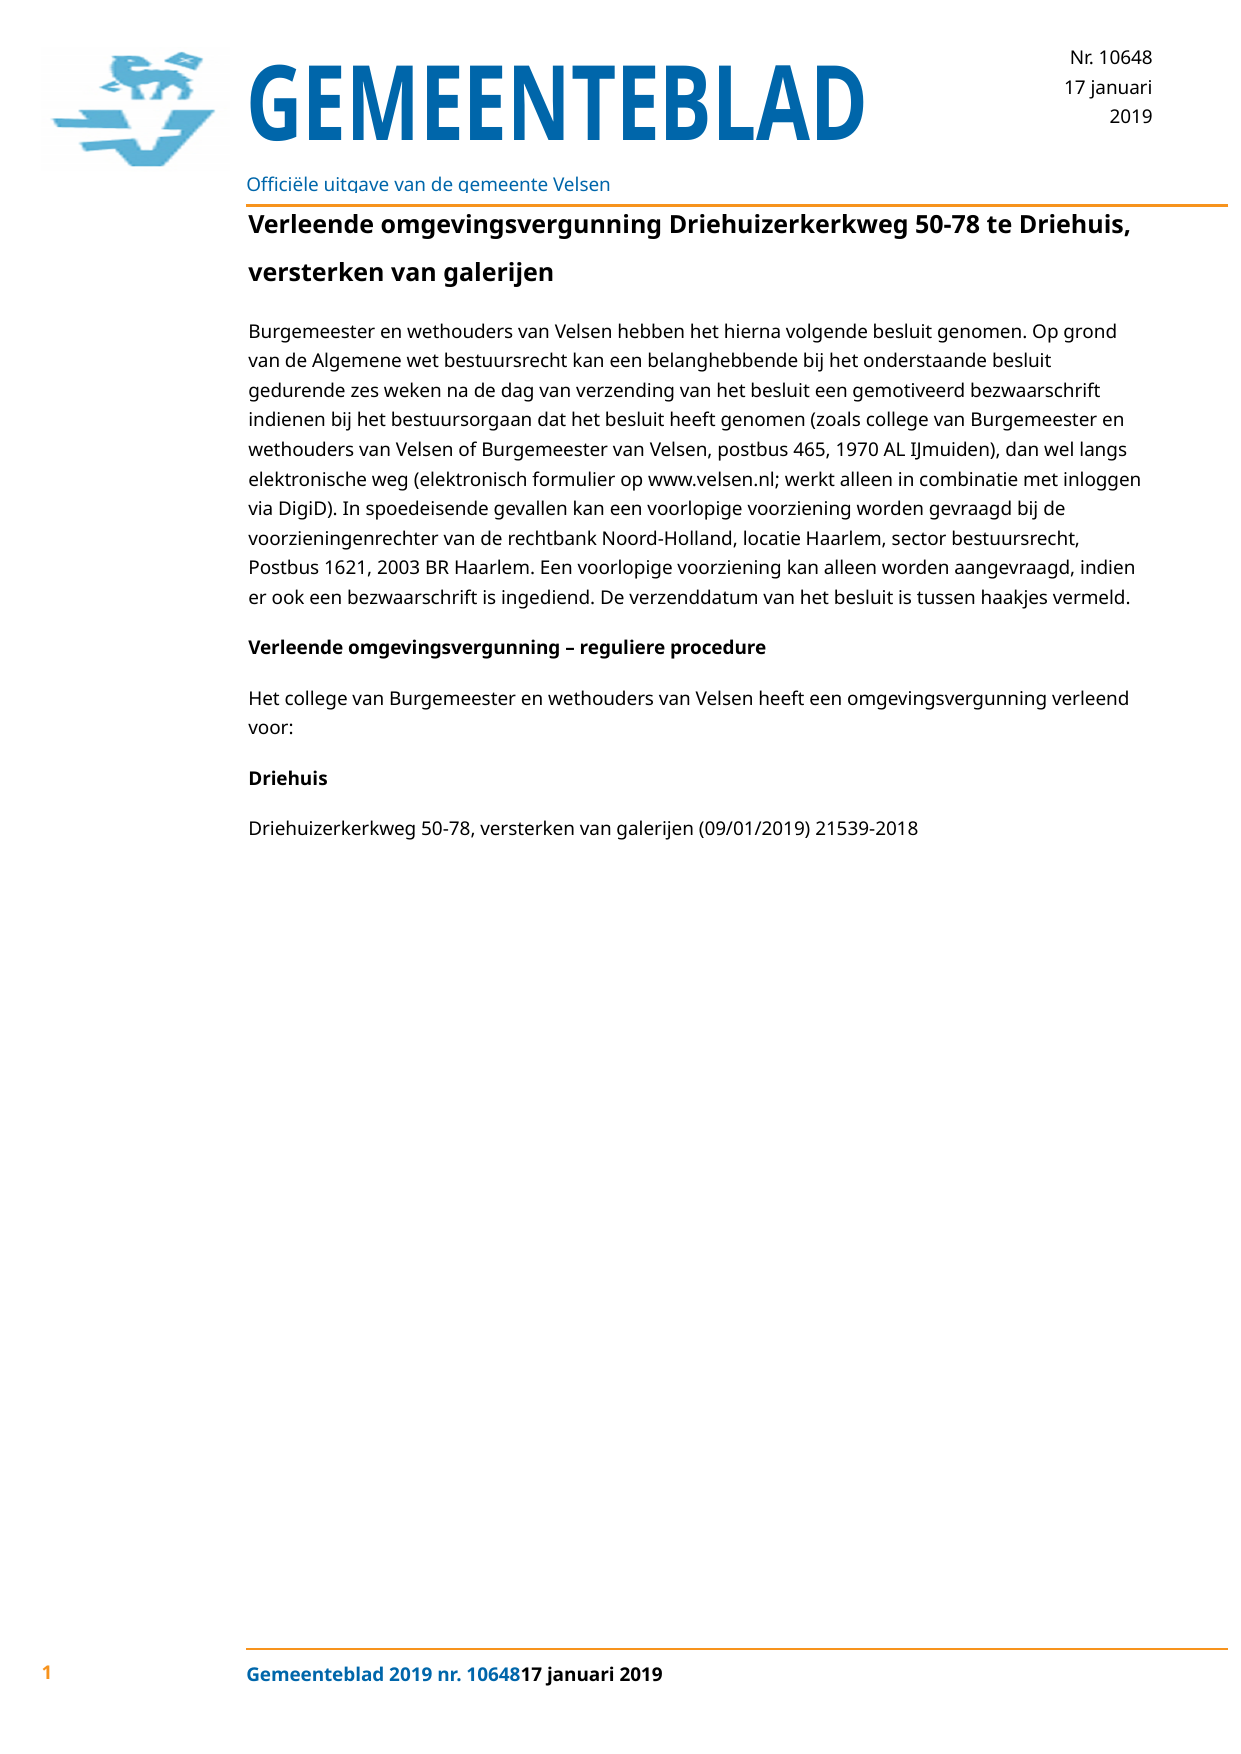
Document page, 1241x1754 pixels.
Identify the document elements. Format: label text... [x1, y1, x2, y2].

picture [41, 47, 231, 172]
text Burgemeester en wethouders van Velsen hebben het hierna volgende besluit genomen. Op grond van de Algemene wet bestuursrecht kan een belanghebbende bij het onderstaande besluit gedurende zes weken na de dag van verzending van het besluit een gemotiveerd bezwaarschrift indienen bij het bestuursorgaan dat het besluit heeft genomen (zoals college van Burgemeester en wethouders van Velsen of Burgemeester van Velsen, postbus 465, 1970 AL IJmuiden), dan wel langs elektronische weg (elektronisch formulier op www.velsen.nl; werkt alleen in combinatie met inloggen via DigiD). In spoedeisende gevallen kan een voorlopige voorziening worden gevraagd bij de voorzieningenrechter van de rechtbank Noord-Holland, locatie Haarlem, sector bestuursrecht, Postbus 1621, 2003 BR Haarlem. Een voorlopige voorziening kan alleen worden aangevraagd, indien er ook een bezwaarschrift is ingediend. De verzenddatum van het besluit is tussen haakjes vermeld. [248, 318, 1152, 610]
text Driehuizerkerkweg 50-78, versterken van galerijen (09/01/2019) 21539-2018 [248, 815, 1152, 841]
text Verleende omgevingsvergunning Driehuizerkerkweg 50-78 te Driehuis, versterken van galerijen [248, 207, 1152, 288]
text Het college van Burgemeester en wethouders van Velsen heeft een omgevingsvergunning verleend voor: [248, 685, 1152, 740]
text Driehuis [248, 765, 1152, 791]
text Verleende omgevingsvergunning – reguliere procedure [248, 634, 1152, 660]
